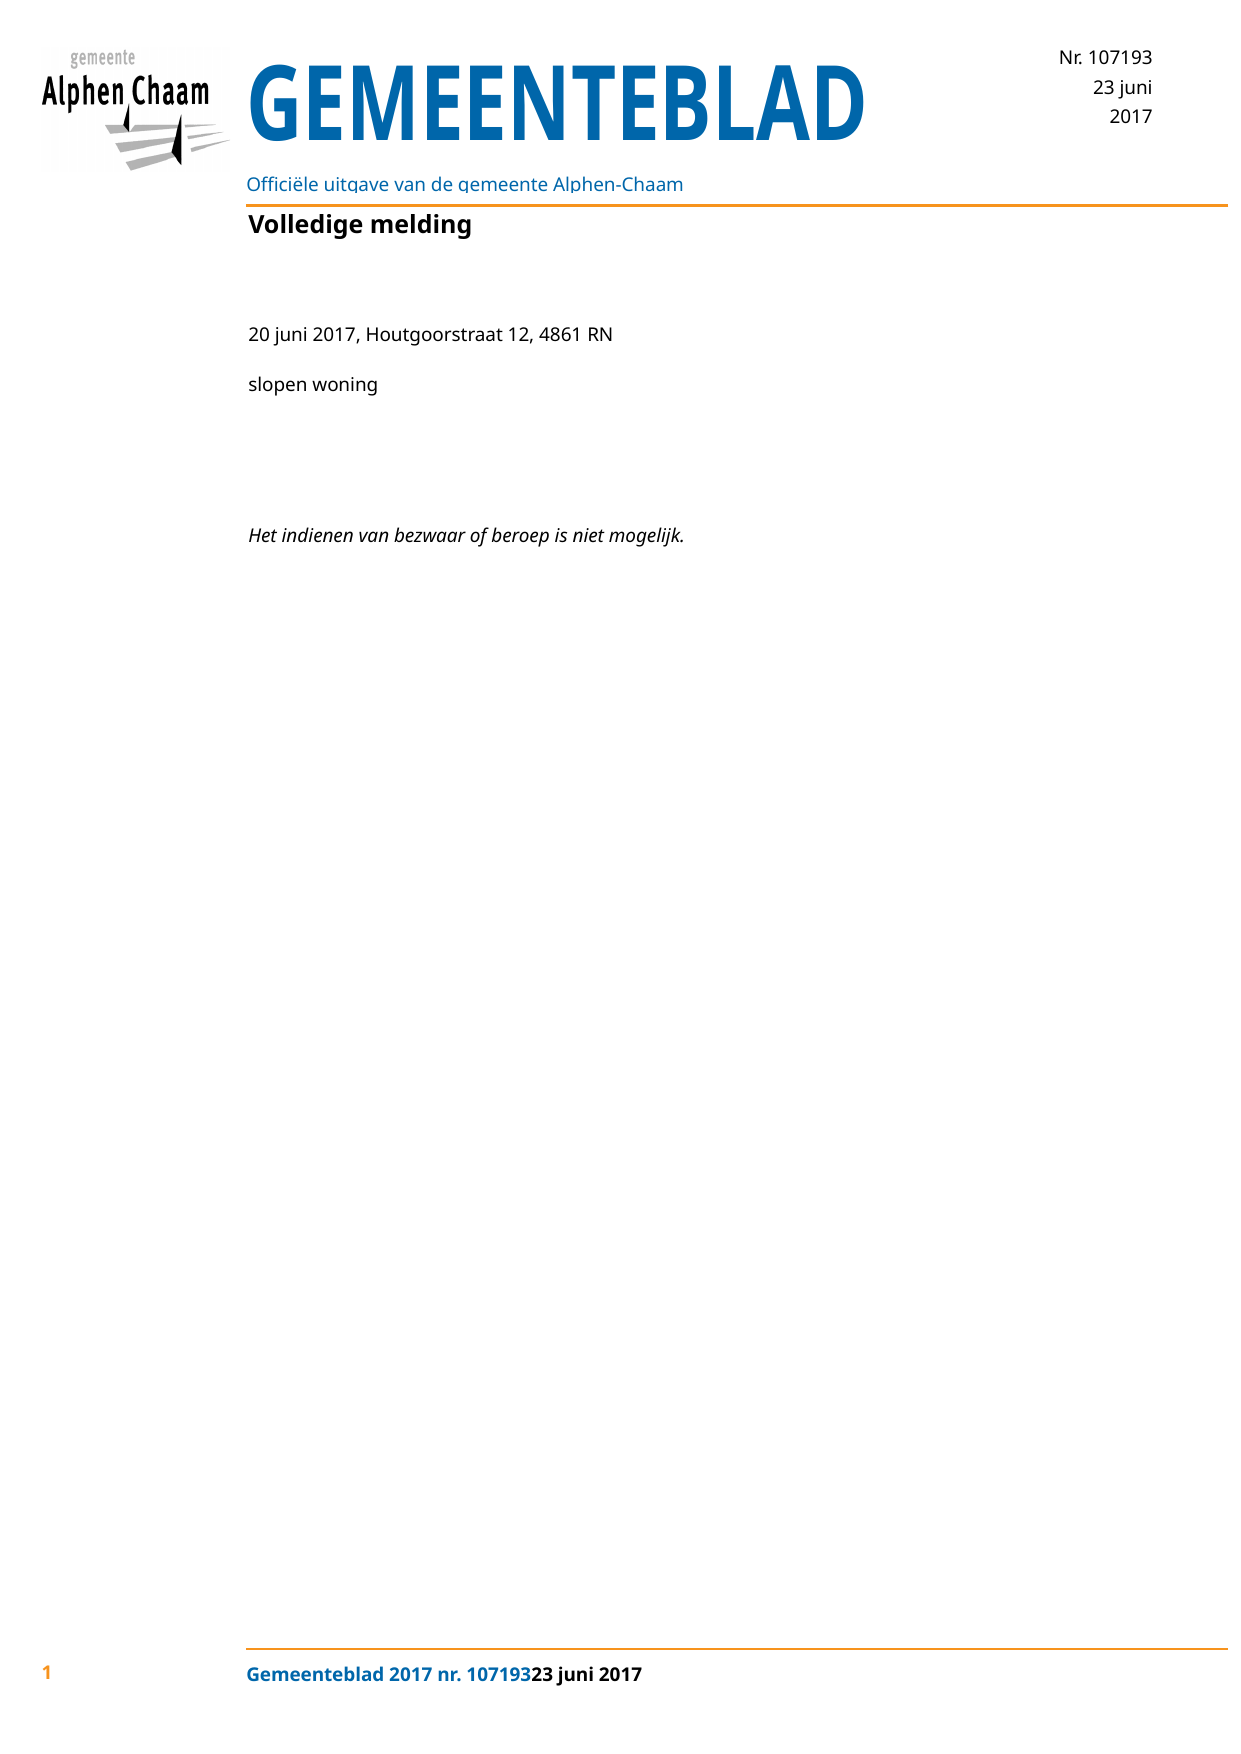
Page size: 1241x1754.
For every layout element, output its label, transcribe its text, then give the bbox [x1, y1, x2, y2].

text Het indienen van bezwaar of beroep is niet mogelijk. [248, 522, 1152, 548]
picture [41, 47, 231, 172]
text slopen woning [248, 371, 1152, 397]
text 20 juni 2017, Houtgoorstraat 12, 4861 RN [248, 321, 1152, 346]
text Volledige melding [248, 207, 1152, 241]
